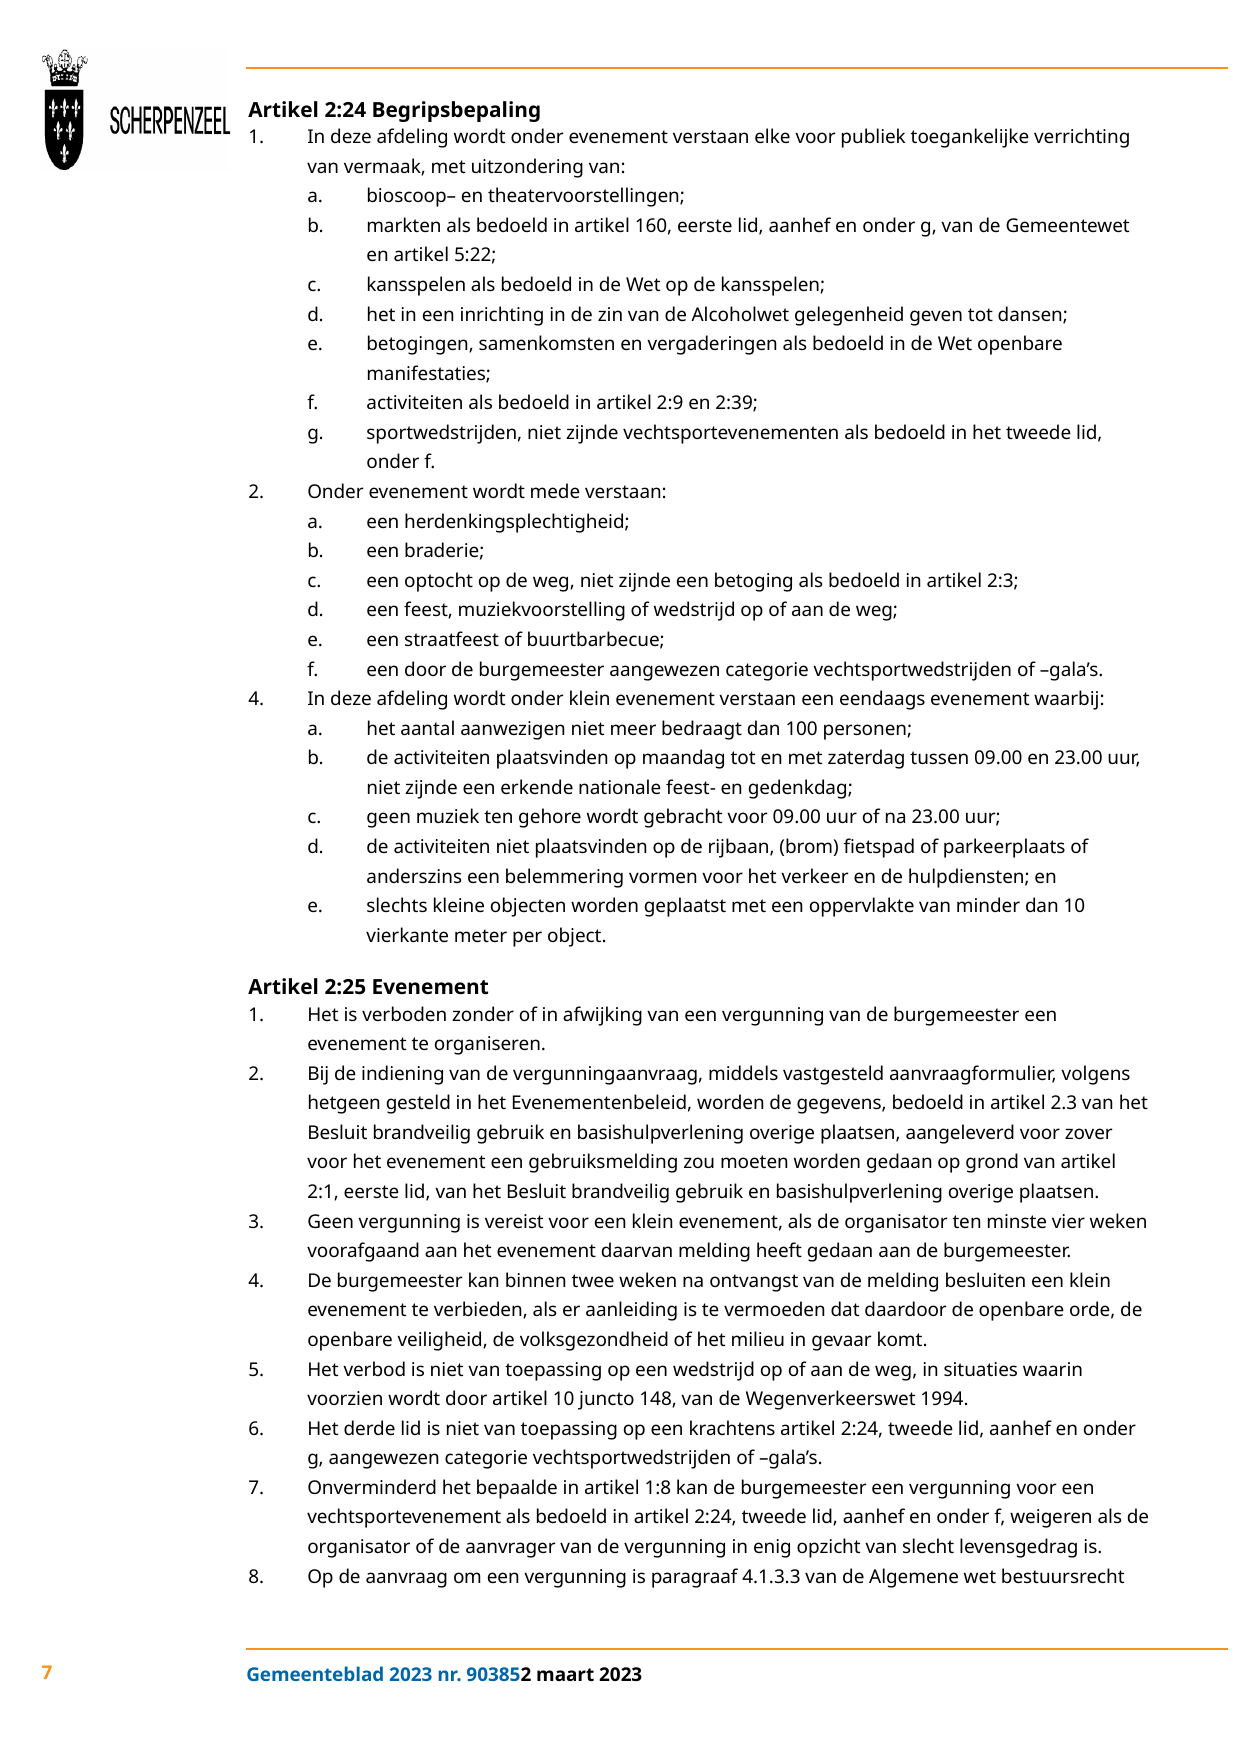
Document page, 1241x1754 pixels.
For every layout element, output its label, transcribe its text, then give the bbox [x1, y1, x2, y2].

list een herdenkingsplechtigheid; [307, 508, 1152, 533]
picture [41, 47, 231, 172]
list Bij de indiening van de vergunningaanvraag, middels vastgesteld aanvraagformulier, volgens hetgeen gesteld in het Evenementenbeleid, worden de gegevens, bedoeld in artikel 2.3 van het Besluit brandveilig gebruik en basishulpverlening overige plaatsen, aangeleverd voor zover voor het evenement een gebruiksmelding zou moeten worden gedaan op grond van artikel 2:1, eerste lid, van het Besluit brandveilig gebruik en basishulpverlening overige plaatsen. [248, 1060, 1152, 1204]
list Onder evenement wordt mede verstaan: [248, 478, 1152, 504]
text Artikel 2:24 Begripsbepaling [248, 95, 1152, 123]
list een feest, muziekvoorstelling of wedstrijd op of aan de weg; [307, 597, 1152, 622]
list betogingen, samenkomsten en vergaderingen als bedoeld in de Wet openbare manifestaties; [307, 330, 1152, 386]
list Op de aanvraag om een vergunning is paragraaf 4.1.3.3 van de Algemene wet bestuursrecht [248, 1563, 1152, 1589]
list markten als bedoeld in artikel 160, eerste lid, aanhef en onder g, van de Gemeentewet en artikel 5:22; [307, 212, 1152, 267]
list de activiteiten niet plaatsvinden op de rijbaan, (brom) fietspad of parkeerplaats of anderszins een belemmering vormen voor het verkeer en de hulpdiensten; en [307, 833, 1152, 888]
list sportwedstrijden, niet zijnde vechtsportevenementen als bedoeld in het tweede lid, onder f. [307, 419, 1152, 474]
list een door de burgemeester aangewezen categorie vechtsportwedstrijden of –gala’s. [307, 656, 1152, 681]
list Het verbod is niet van toepassing op een wedstrijd op of aan de weg, in situaties waarin voorzien wordt door artikel 10 juncto 148, van de Wegenverkeerswet 1994. [248, 1356, 1152, 1411]
text Artikel 2:25 Evenement [248, 972, 1152, 1001]
list geen muziek ten gehore wordt gebracht voor 09.00 uur of na 23.00 uur; [307, 804, 1152, 829]
list activiteiten als bedoeld in artikel 2:9 en 2:39; [307, 389, 1152, 415]
list het aantal aanwezigen niet meer bedraagt dan 100 personen; [307, 715, 1152, 741]
list bioscoop– en theatervoorstellingen; [307, 182, 1152, 208]
list Het derde lid is niet van toepassing op een krachtens artikel 2:24, tweede lid, aanhef en onder g, aangewezen categorie vechtsportwedstrijden of –gala’s. [248, 1415, 1152, 1470]
list Het is verboden zonder of in afwijking van een vergunning van de burgemeester een evenement te organiseren. [248, 1001, 1152, 1056]
list het in een inrichting in de zin van de Alcoholwet gelegenheid geven tot dansen; [307, 301, 1152, 326]
list Geen vergunning is vereist voor een klein evenement, als de organisator ten minste vier weken voorafgaand aan het evenement daarvan melding heeft gedaan aan de burgemeester. [248, 1208, 1152, 1263]
list slechts kleine objecten worden geplaatst met een oppervlakte van minder dan 10 vierkante meter per object. [307, 892, 1152, 948]
list een straatfeest of buurtbarbecue; [307, 626, 1152, 652]
list Onverminderd het bepaalde in artikel 1:8 kan de burgemeester een vergunning voor een vechtsportevenement als bedoeld in artikel 2:24, tweede lid, aanhef en onder f, weigeren als de organisator of de aanvrager van de vergunning in enig opzicht van slecht levensgedrag is. [248, 1474, 1152, 1559]
list In deze afdeling wordt onder evenement verstaan elke voor publiek toegankelijke verrichting van vermaak, met uitzondering van: [248, 123, 1152, 178]
list de activiteiten plaatsvinden op maandag tot en met zaterdag tussen 09.00 en 23.00 uur, niet zijnde een erkende nationale feest- en gedenkdag; [307, 744, 1152, 800]
list In deze afdeling wordt onder klein evenement verstaan een eendaags evenement waarbij: [248, 685, 1152, 711]
list De burgemeester kan binnen twee weken na ontvangst van de melding besluiten een klein evenement te verbieden, als er aanleiding is te vermoeden dat daardoor de openbare orde, de openbare veiligheid, de volksgezondheid of het milieu in gevaar komt. [248, 1267, 1152, 1352]
list een braderie; [307, 537, 1152, 563]
list kansspelen als bedoeld in de Wet op de kansspelen; [307, 271, 1152, 297]
list een optocht op de weg, niet zijnde een betoging als bedoeld in artikel 2:3; [307, 567, 1152, 593]
